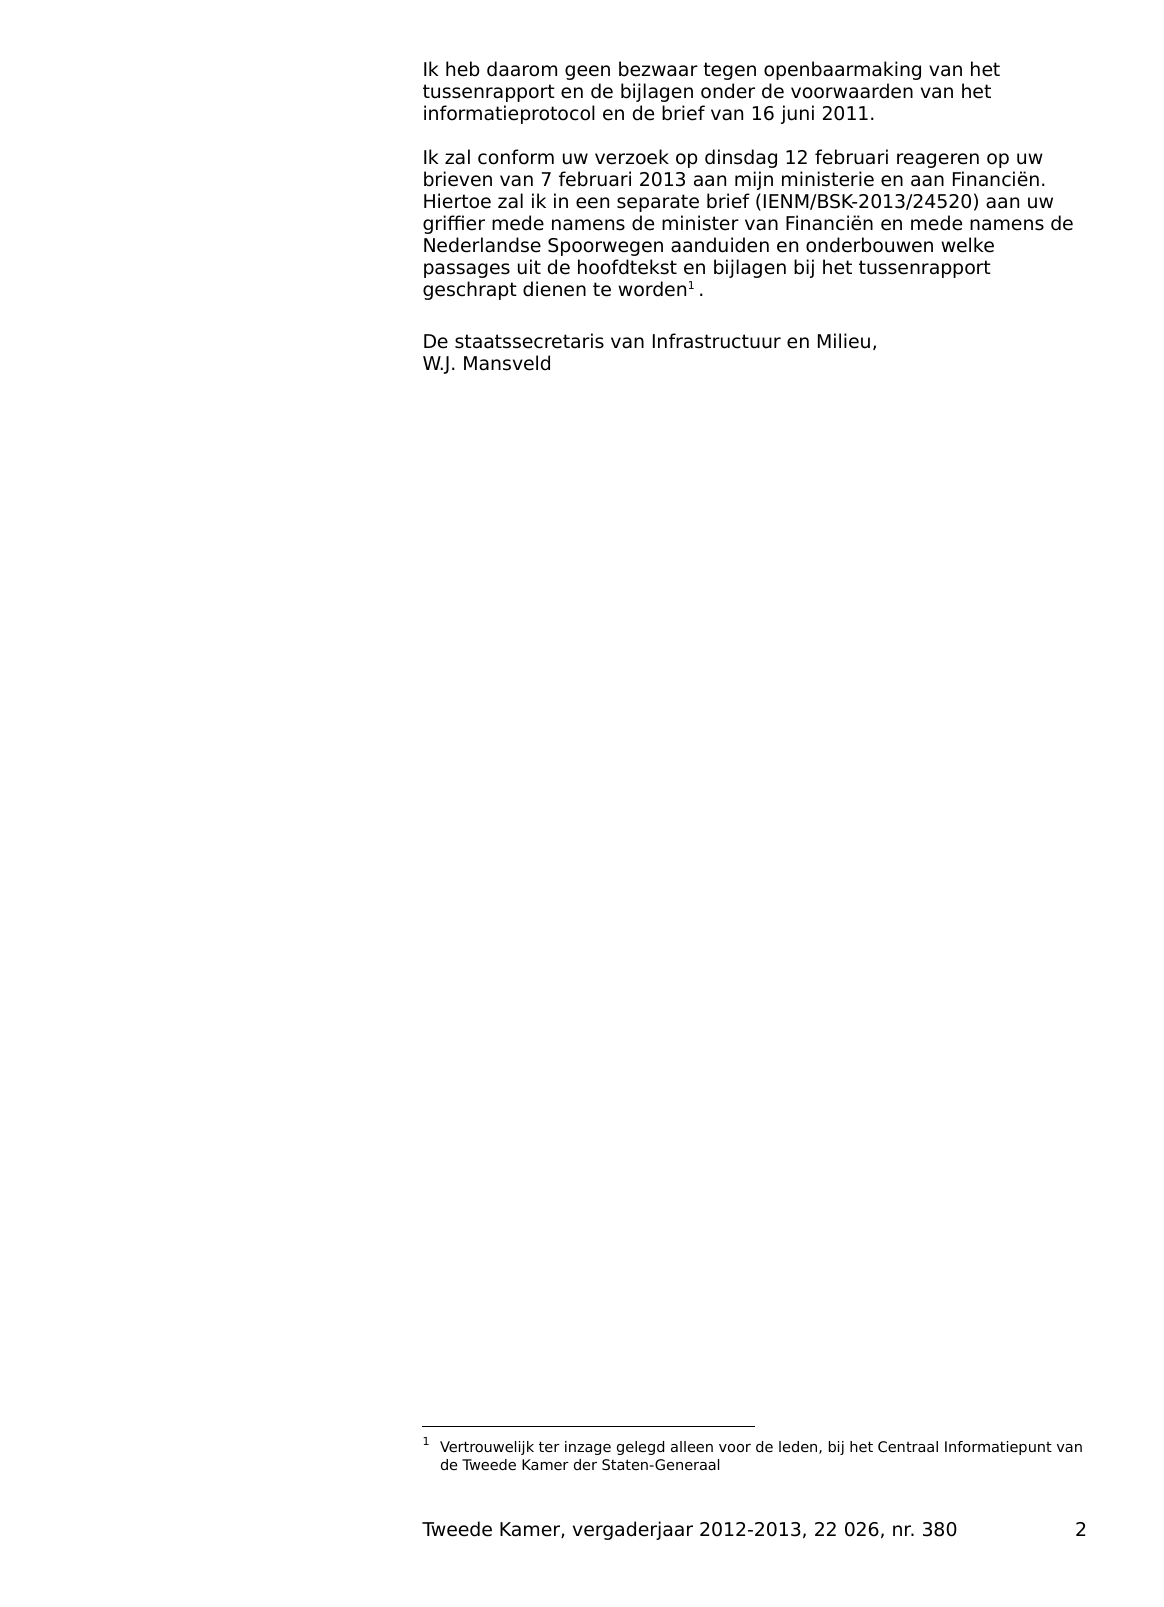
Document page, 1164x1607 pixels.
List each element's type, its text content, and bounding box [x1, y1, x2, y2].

text De staatssecretaris van Infrastructuur en Milieu, W.J. Mansveld [422, 331, 1087, 375]
text Vertrouwelijk ter inzage gelegd alleen voor de leden, bij het Centraal Informatiepunt van de Tweede Kamer der Staten-Generaal [422, 1435, 1087, 1474]
text Ik zal conform uw verzoek op dinsdag 12 februari reageren op uw brieven van 7 februari 2013 aan mijn ministerie en aan Financiën. Hiertoe zal ik in een separate brief (IENM/BSK-2013/24520) aan uw griffier mede namens de minister van Financiën en mede namens de Nederlandse Spoorwegen aanduiden en onderbouwen welke passages uit de hoofdtekst en bijlagen bij het tussenrapport geschrapt dienen te worden. [422, 147, 1087, 301]
text Ik heb daarom geen bezwaar tegen openbaarmaking van het tussenrapport en de bijlagen onder de voorwaarden van het informatieprotocol en de brief van 16 juni 2011. [422, 59, 1087, 125]
